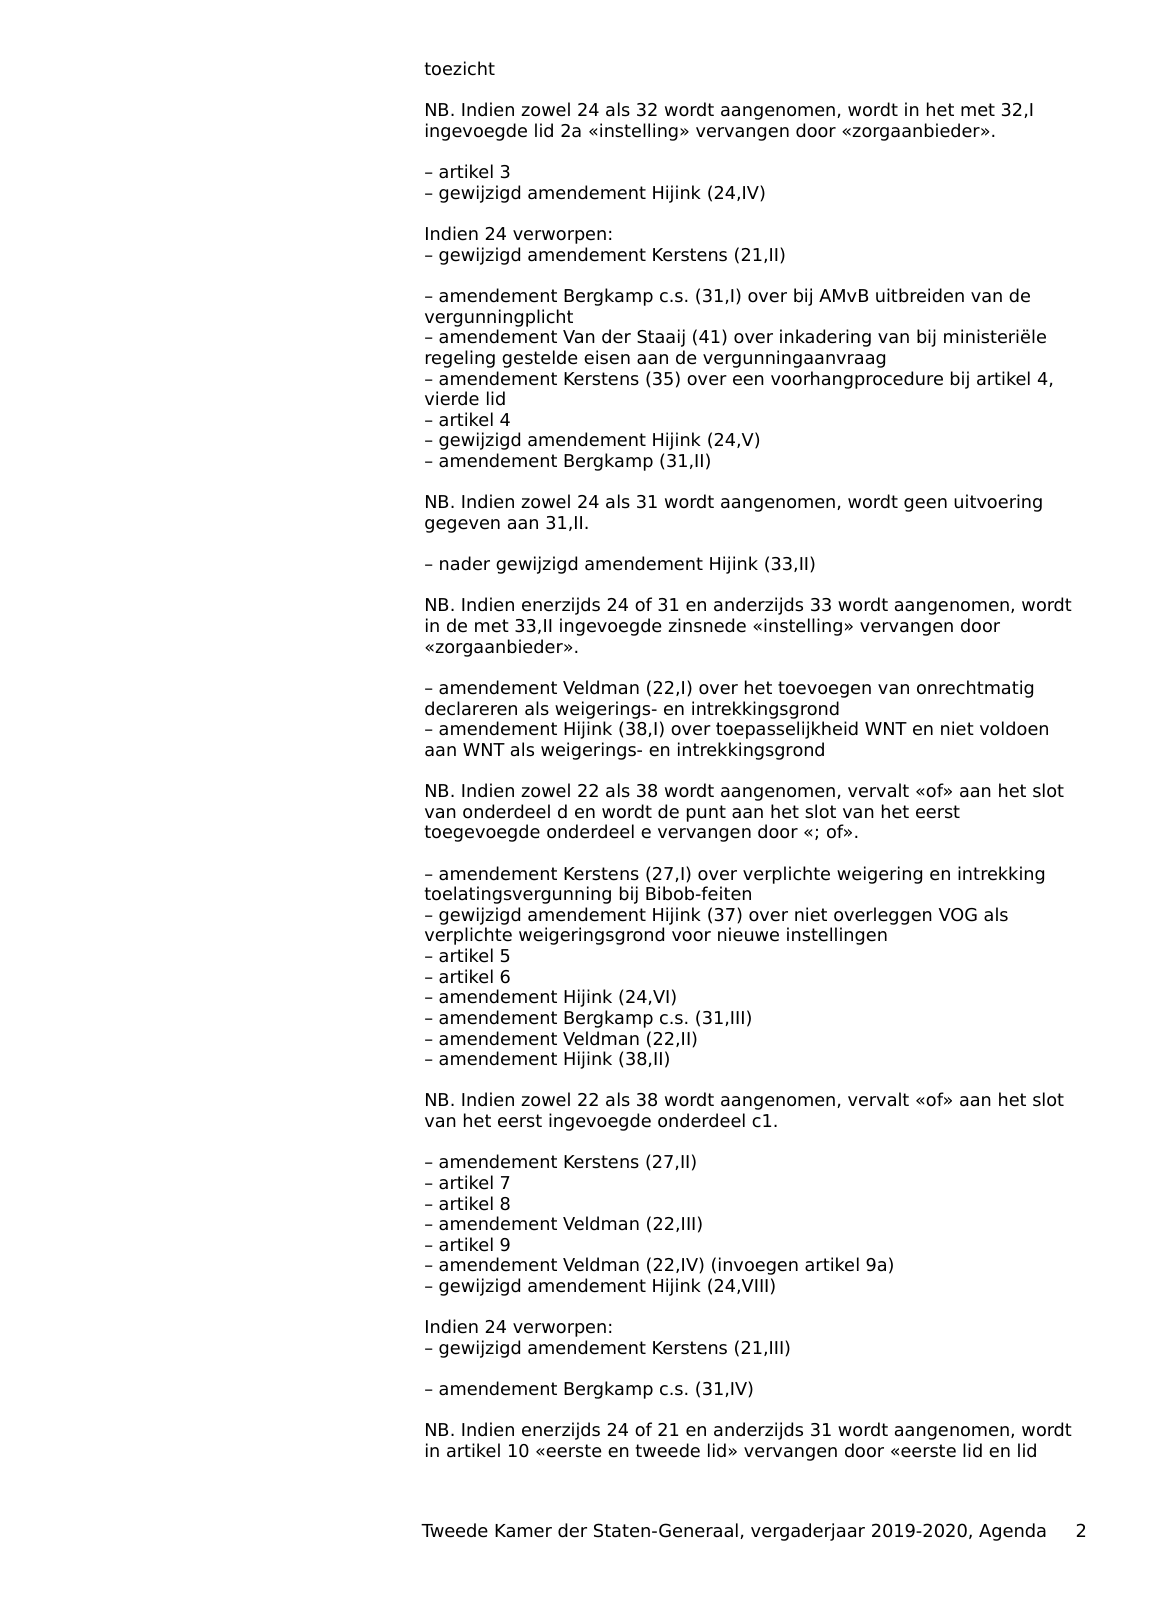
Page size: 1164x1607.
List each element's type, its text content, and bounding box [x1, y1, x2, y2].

table_cell [77, 1029, 401, 1049]
table_cell [401, 142, 418, 162]
table_cell – amendement Hijink (24,VI) [418, 987, 1087, 1008]
table_cell [77, 1400, 401, 1420]
table_cell [401, 1090, 418, 1132]
table_cell [77, 451, 401, 472]
table_cell Indien 24 verworpen: [418, 224, 1087, 245]
table_cell [401, 1194, 418, 1214]
table_cell [401, 430, 418, 451]
table_cell [418, 204, 1087, 224]
table_cell [401, 987, 418, 1008]
table_cell [401, 946, 418, 967]
table_cell [401, 1152, 418, 1173]
table_cell [401, 781, 418, 843]
table_cell [401, 575, 418, 595]
table_cell [401, 1297, 418, 1317]
table_cell – amendement Bergkamp (31,II) [418, 451, 1087, 472]
table_cell – gewijzigd amendement Hijink (24,VIII) [418, 1276, 1087, 1297]
table_cell [77, 843, 401, 863]
table_cell [77, 719, 401, 760]
table_cell – amendement Veldman (22,III) [418, 1214, 1087, 1235]
table_cell [77, 1379, 401, 1400]
table_cell [77, 80, 401, 100]
table_cell [401, 905, 418, 946]
table_cell [77, 1276, 401, 1297]
table_cell [77, 286, 401, 327]
table_cell – amendement Kerstens (27,II) [418, 1152, 1087, 1173]
table_cell [418, 843, 1087, 863]
table_cell NB. Indien zowel 22 als 38 wordt aangenomen, vervalt «of» aan het slot van onderdeel d en wordt de punt aan het slot van het eerst toegevoegde onderdeel e vervangen door «; of». [418, 781, 1087, 843]
table_cell [77, 1194, 401, 1214]
table_cell [401, 1235, 418, 1255]
table_cell [401, 327, 418, 368]
table_cell [401, 657, 418, 678]
table_cell [401, 369, 418, 410]
table_cell – amendement Van der Staaij (41) over inkadering van bij ministeriële regeling gestelde eisen aan de vergunningaanvraag [418, 327, 1087, 368]
table_cell [77, 946, 401, 967]
table_cell [418, 80, 1087, 100]
table_cell [77, 204, 401, 224]
table_cell – artikel 8 [418, 1194, 1087, 1214]
table_cell [401, 162, 418, 183]
table_cell NB. Indien zowel 24 als 32 wordt aangenomen, wordt in het met 32,I ingevoegde lid 2a «instelling» vervangen door «zorgaanbieder». [418, 100, 1087, 142]
table_cell [77, 967, 401, 987]
table_cell [77, 781, 401, 843]
table_cell [418, 575, 1087, 595]
table_cell [401, 1049, 418, 1070]
table_cell [401, 100, 418, 142]
table_cell [401, 1400, 418, 1420]
table_cell [401, 1276, 418, 1297]
table_cell [77, 1317, 401, 1338]
table_cell – artikel 4 [418, 410, 1087, 430]
table_cell [418, 1359, 1087, 1379]
table_cell [77, 492, 401, 533]
table_cell [401, 59, 418, 80]
table_cell – artikel 5 [418, 946, 1087, 967]
table_cell [77, 595, 401, 657]
table_cell [418, 142, 1087, 162]
table_cell – artikel 3 [418, 162, 1087, 183]
table_cell [77, 987, 401, 1008]
table_cell [77, 1070, 401, 1090]
table_cell [77, 142, 401, 162]
table_cell [418, 1132, 1087, 1152]
table_cell [401, 719, 418, 760]
table_cell NB. Indien zowel 24 als 31 wordt aangenomen, wordt geen uitvoering gegeven aan 31,II. [418, 492, 1087, 533]
table_cell [77, 1152, 401, 1173]
table_cell [418, 1297, 1087, 1317]
table_cell [77, 864, 401, 905]
table_cell [401, 204, 418, 224]
table_cell [77, 1090, 401, 1132]
table_cell [401, 472, 418, 492]
table_cell – amendement Veldman (22,IV) (invoegen artikel 9a) [418, 1255, 1087, 1276]
table_cell [77, 100, 401, 142]
table_cell – amendement Bergkamp c.s. (31,III) [418, 1008, 1087, 1028]
table_cell [401, 286, 418, 327]
table_cell [401, 678, 418, 719]
table_cell – amendement Bergkamp c.s. (31,IV) [418, 1379, 1087, 1400]
table_cell – gewijzigd amendement Hijink (24,V) [418, 430, 1087, 451]
table_cell [77, 1338, 401, 1358]
table_cell toezicht [418, 59, 1087, 80]
table_cell [77, 245, 401, 265]
table_cell [401, 1420, 418, 1462]
table_cell [401, 1070, 418, 1090]
table_cell [401, 534, 418, 554]
table_cell [77, 369, 401, 410]
table_cell [77, 430, 401, 451]
table_cell [77, 657, 401, 678]
table_cell [77, 905, 401, 946]
table_cell [401, 183, 418, 203]
table_cell [401, 410, 418, 430]
table_cell [401, 245, 418, 265]
table_cell [77, 265, 401, 286]
table_cell [418, 1400, 1087, 1420]
table_cell [401, 1338, 418, 1358]
table_cell [77, 1049, 401, 1070]
table_cell [418, 265, 1087, 286]
table_cell [77, 410, 401, 430]
table_cell – gewijzigd amendement Hijink (37) over niet overleggen VOG als verplichte weigeringsgrond voor nieuwe instellingen [418, 905, 1087, 946]
table_cell Indien 24 verworpen: [418, 1317, 1087, 1338]
table_cell – nader gewijzigd amendement Hijink (33,II) [418, 554, 1087, 575]
table_cell [418, 534, 1087, 554]
table_cell [77, 1214, 401, 1235]
table_cell [401, 1132, 418, 1152]
table_cell [401, 1255, 418, 1276]
table_cell [77, 1008, 401, 1028]
table_cell [77, 1255, 401, 1276]
table_cell – amendement Hijink (38,I) over toepasselijkheid WNT en niet voldoen aan WNT als weigerings- en intrekkingsgrond [418, 719, 1087, 760]
table_cell – amendement Kerstens (27,I) over verplichte weigering en intrekking toelatingsvergunning bij Bibob-feiten [418, 864, 1087, 905]
table_cell [77, 554, 401, 575]
table_cell [77, 678, 401, 719]
table_cell [401, 1379, 418, 1400]
table_cell [77, 1297, 401, 1317]
table_cell [401, 224, 418, 245]
table_cell – gewijzigd amendement Hijink (24,IV) [418, 183, 1087, 203]
table_cell [401, 1008, 418, 1028]
table_cell – artikel 9 [418, 1235, 1087, 1255]
table_cell [77, 224, 401, 245]
table_cell [401, 1359, 418, 1379]
table_cell – gewijzigd amendement Kerstens (21,III) [418, 1338, 1087, 1358]
table_cell [77, 575, 401, 595]
table_cell – amendement Bergkamp c.s. (31,I) over bij AMvB uitbreiden van de vergunningplicht [418, 286, 1087, 327]
table_cell – amendement Veldman (22,II) [418, 1029, 1087, 1049]
table_cell [401, 595, 418, 657]
table_cell [401, 1173, 418, 1193]
table_cell [77, 760, 401, 781]
table_cell [77, 534, 401, 554]
table_cell [401, 80, 418, 100]
table_cell [401, 492, 418, 533]
table_cell NB. Indien enerzijds 24 of 21 en anderzijds 31 wordt aangenomen, wordt in artikel 10 «eerste en tweede lid» vervangen door «eerste lid en lid [418, 1420, 1087, 1462]
table_cell [401, 265, 418, 286]
table_cell – amendement Veldman (22,I) over het toevoegen van onrechtmatig declareren als weigerings- en intrekkingsgrond [418, 678, 1087, 719]
table_cell [401, 554, 418, 575]
table_cell [77, 59, 401, 80]
table_cell NB. Indien enerzijds 24 of 31 en anderzijds 33 wordt aangenomen, wordt in de met 33,II ingevoegde zinsnede «instelling» vervangen door «zorgaanbieder». [418, 595, 1087, 657]
table_cell [401, 1214, 418, 1235]
table_cell [77, 327, 401, 368]
table_cell [401, 843, 418, 863]
table_cell [77, 1359, 401, 1379]
table_cell [401, 1029, 418, 1049]
table_cell [418, 760, 1087, 781]
table_cell NB. Indien zowel 22 als 38 wordt aangenomen, vervalt «of» aan het slot van het eerst ingevoegde onderdeel c1. [418, 1090, 1087, 1132]
table_cell [418, 657, 1087, 678]
table_cell [77, 162, 401, 183]
table_cell – artikel 7 [418, 1173, 1087, 1193]
table_cell [77, 472, 401, 492]
table_cell – amendement Hijink (38,II) [418, 1049, 1087, 1070]
table_cell [401, 864, 418, 905]
table_cell [77, 1420, 401, 1462]
table_cell [77, 1132, 401, 1152]
table_cell – artikel 6 [418, 967, 1087, 987]
table_cell [77, 1173, 401, 1193]
table_cell – gewijzigd amendement Kerstens (21,II) [418, 245, 1087, 265]
table_cell [418, 1070, 1087, 1090]
table_cell [401, 1317, 418, 1338]
table_cell [401, 760, 418, 781]
table_cell – amendement Kerstens (35) over een voorhangprocedure bij artikel 4, vierde lid [418, 369, 1087, 410]
table_cell [401, 967, 418, 987]
table_cell [418, 472, 1087, 492]
table_cell [401, 451, 418, 472]
table_cell [77, 1235, 401, 1255]
table_cell [77, 183, 401, 203]
